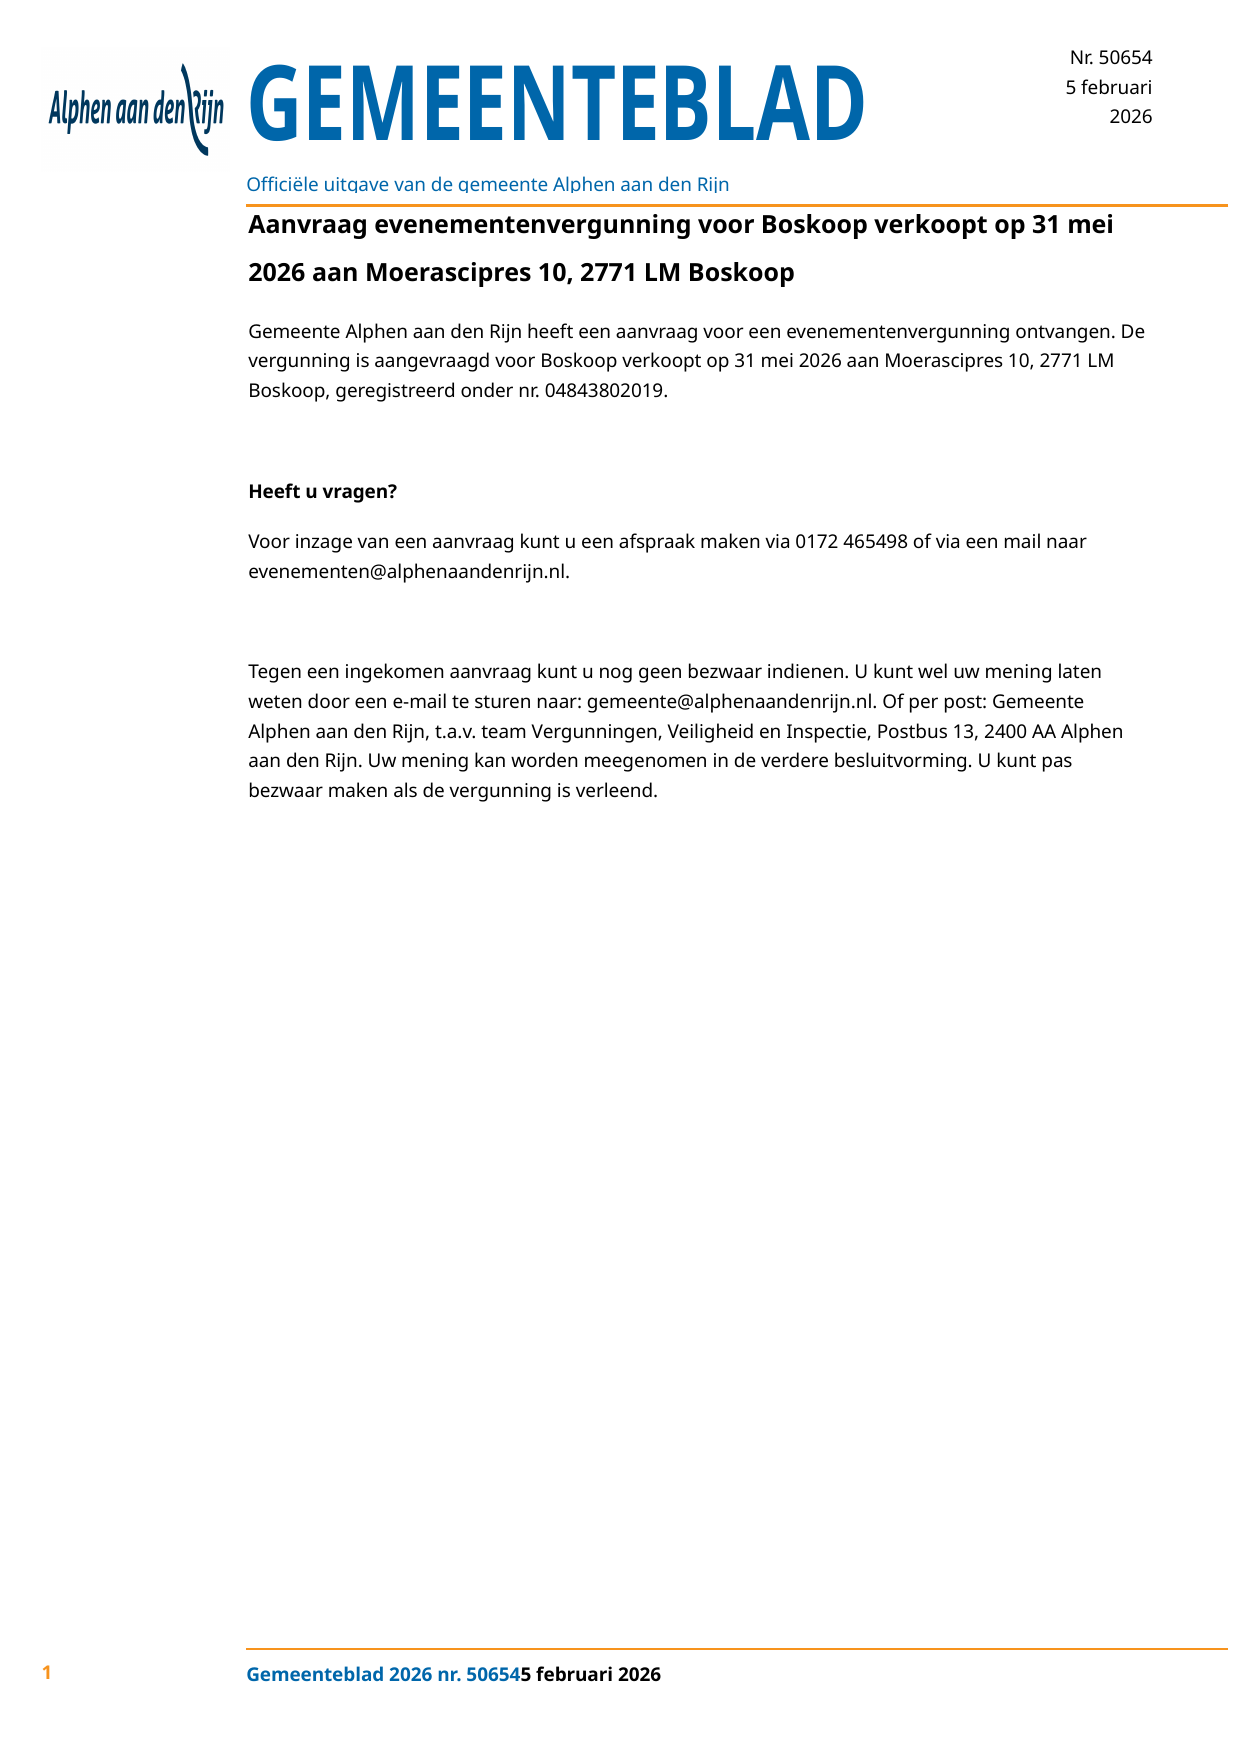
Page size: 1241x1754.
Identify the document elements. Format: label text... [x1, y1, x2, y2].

picture [41, 47, 231, 172]
text Gemeente Alphen aan den Rijn heeft een aanvraag voor een evenementenvergunning ontvangen. De vergunning is aangevraagd voor Boskoop verkoopt op 31 mei 2026 aan Moerascipres 10, 2771 LM Boskoop, geregistreerd onder nr. 04843802019. [248, 318, 1152, 403]
text Voor inzage van een aanvraag kunt u een afspraak maken via 0172 465498 of via een mail naar evenementen@alphenaandenrijn.nl. [248, 528, 1152, 584]
text Aanvraag evenementenvergunning voor Boskoop verkoopt op 31 mei 2026 aan Moerascipres 10, 2771 LM Boskoop [248, 207, 1152, 288]
text Heeft u vragen? [248, 478, 1152, 504]
text Tegen een ingekomen aanvraag kunt u nog geen bezwaar indienen. U kunt wel uw mening laten weten door een e-mail te sturen naar: gemeente@alphenaandenrijn.nl. Of per post: Gemeente Alphen aan den Rijn, t.a.v. team Vergunningen, Veiligheid en Inspectie, Postbus 13, 2400 AA Alphen aan den Rijn. Uw mening kan worden meegenomen in de verdere besluitvorming. U kunt pas bezwaar maken als de vergunning is verleend. [248, 659, 1152, 803]
